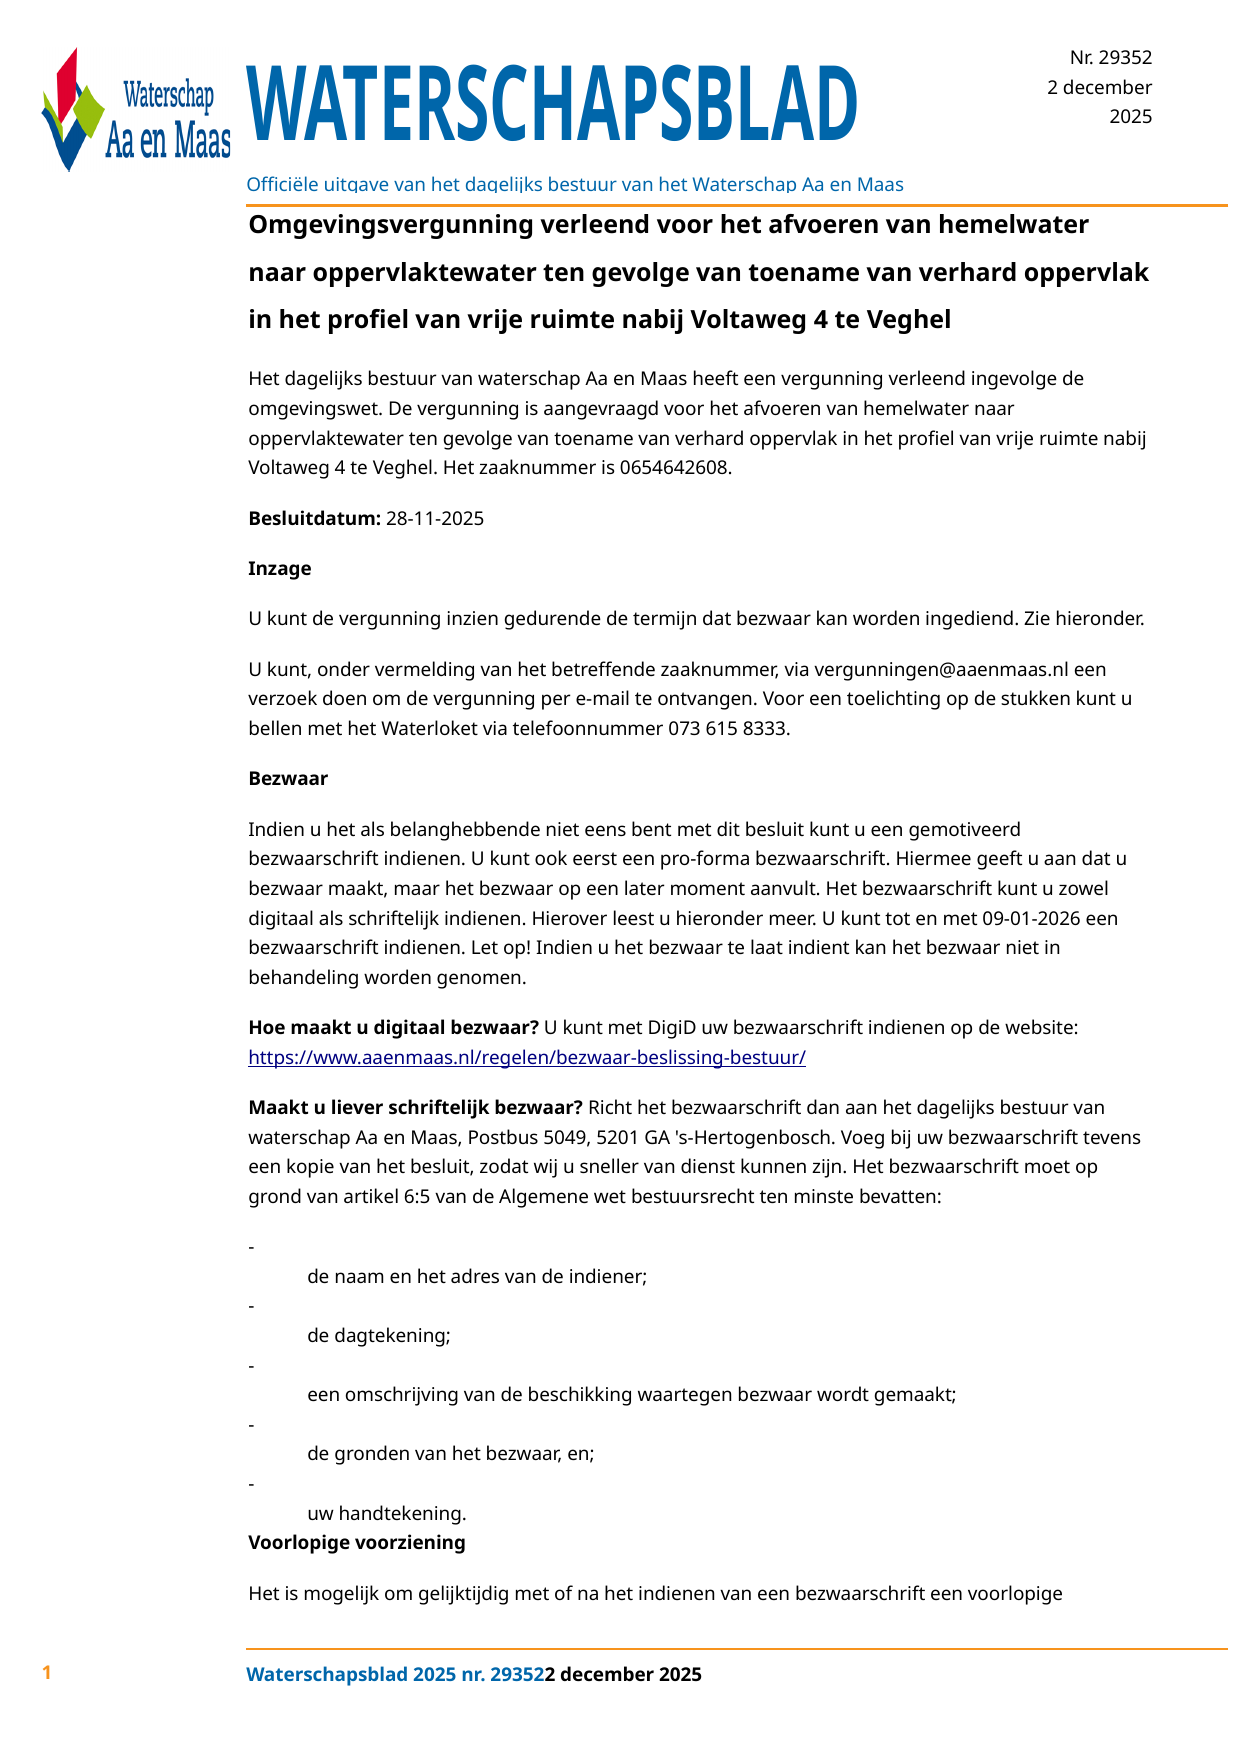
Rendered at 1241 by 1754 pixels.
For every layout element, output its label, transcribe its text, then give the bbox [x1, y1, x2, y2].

picture [41, 47, 231, 172]
list de gronden van het bezwaar, en; [248, 1441, 1152, 1466]
text Bezwaar [248, 766, 1152, 791]
text U kunt, onder vermelding van het betreffende zaaknummer, via vergunningen@aaenmaas.nl een verzoek doen om de vergunning per e-mail te ontvangen. Voor een toelichting op de stukken kunt u bellen met het Waterloket via telefoonnummer 073 615 8333. [248, 656, 1152, 741]
text Het dagelijks bestuur van waterschap Aa en Maas heeft een vergunning verleend ingevolge de omgevingswet. De vergunning is aangevraagd voor het afvoeren van hemelwater naar oppervlaktewater ten gevolge van toename van verhard oppervlak in het profiel van vrije ruimte nabij Voltaweg 4 te Veghel. Het zaaknummer is 0654642608. [248, 366, 1152, 480]
list uw handtekening. [248, 1500, 1152, 1525]
text Hoe maakt u digitaal bezwaar? U kunt met DigiD uw bezwaarschrift indienen op de website: https://www.aaenmaas.nl/regelen/bezwaar-beslissing-bestuur/ [248, 1014, 1152, 1069]
text Omgevingsvergunning verleend voor het afvoeren van hemelwater naar oppervlaktewater ten gevolge van toename van verhard oppervlak in het profiel van vrije ruimte nabij Voltaweg 4 te Veghel [248, 207, 1152, 336]
text Het is mogelijk om gelijktijdig met of na het indienen van een bezwaarschrift een voorlopige [248, 1580, 1152, 1605]
text Inzage [248, 555, 1152, 581]
text Voorlopige voorziening [248, 1529, 1152, 1555]
list een omschrijving van de beschikking waartegen bezwaar wordt gemaakt; [248, 1381, 1152, 1407]
text U kunt de vergunning inzien gedurende de termijn dat bezwaar kan worden ingediend. Zie hieronder. [248, 606, 1152, 631]
text Maakt u liever schriftelijk bezwaar? Richt het bezwaarschrift dan aan het dagelijks bestuur van waterschap Aa en Maas, Postbus 5049, 5201 GA 's-Hertogenbosch. Voeg bij uw bezwaarschrift tevens een kopie van het besluit, zodat wij u sneller van dienst kunnen zijn. Het bezwaarschrift moet op grond van artikel 6:5 van de Algemene wet bestuursrecht ten minste bevatten: [248, 1094, 1152, 1209]
text Besluitdatum: 28-11-2025 [248, 505, 1152, 530]
list de dagtekening; [248, 1322, 1152, 1348]
list de naam en het adres van de indiener; [248, 1263, 1152, 1289]
text Indien u het als belanghebbende niet eens bent met dit besluit kunt u een gemotiveerd bezwaarschrift indienen. U kunt ook eerst een pro-forma bezwaarschrift. Hiermee geeft u aan dat u bezwaar maakt, maar het bezwaar op een later moment aanvult. Het bezwaarschrift kunt u zowel digitaal als schriftelijk indienen. Hierover leest u hieronder meer. U kunt tot en met 09-01-2026 een bezwaarschrift indienen. Let op! Indien u het bezwaar te laat indient kan het bezwaar niet in behandeling worden genomen. [248, 816, 1152, 989]
